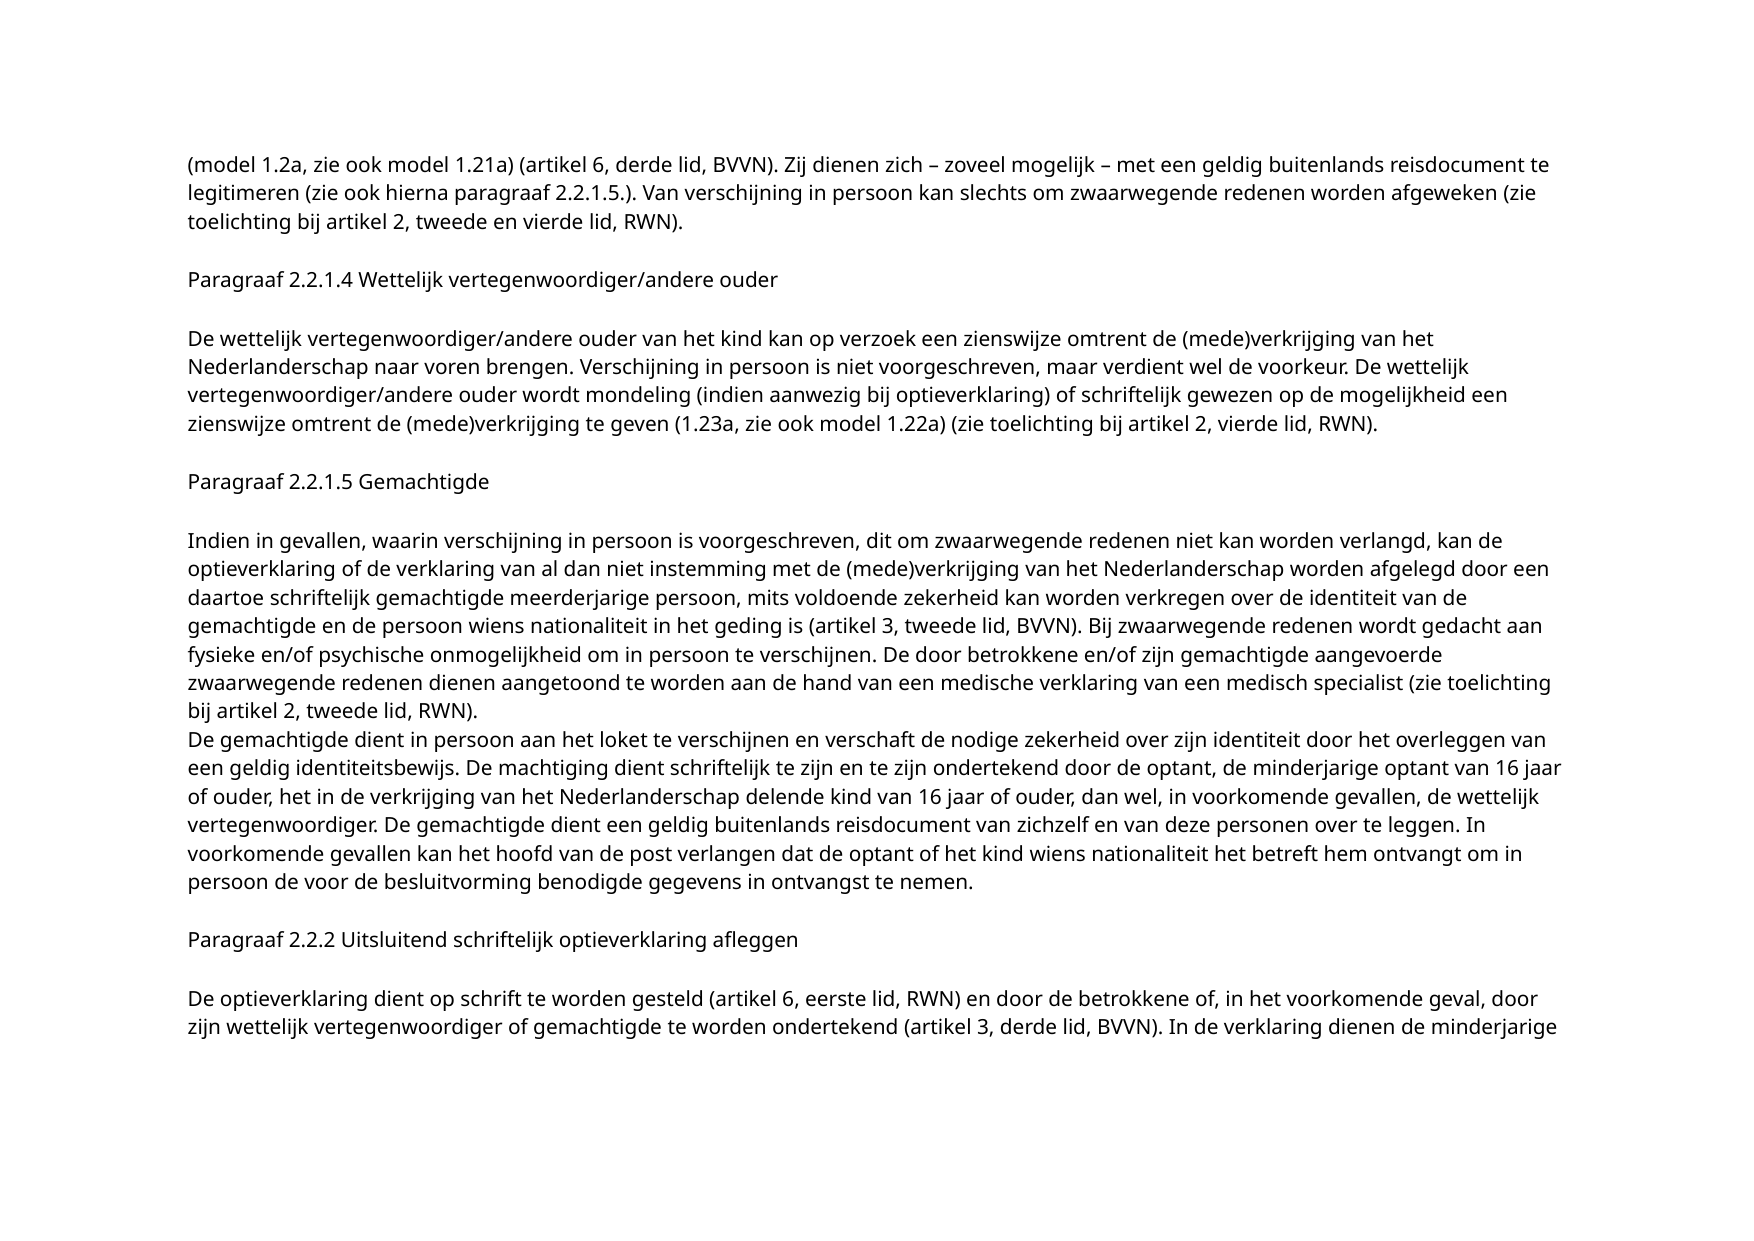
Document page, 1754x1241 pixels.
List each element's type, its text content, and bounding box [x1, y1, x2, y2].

text Paragraaf 2.2.1.5 Gemachtigde [187, 467, 1566, 496]
text De wettelijk vertegenwoordiger/andere ouder van het kind kan op verzoek een zienswijze omtrent de (mede)verkrijging van het Nederlanderschap naar voren brengen. Verschijning in persoon is niet voorgeschreven, maar verdient wel de voorkeur. De wettelijk vertegenwoordiger/andere ouder wordt mondeling (indien aanwezig bij optieverklaring) of schriftelijk gewezen op de mogelijkheid een zienswijze omtrent de (mede)verkrijging te geven (1.23a, zie ook model 1.22a) (zie toelichting bij artikel 2, vierde lid, RWN). [187, 324, 1566, 437]
text Paragraaf 2.2.1.4 Wettelijk vertegenwoordiger/andere ouder [187, 265, 1566, 294]
text Indien in gevallen, waarin verschijning in persoon is voorgeschreven, dit om zwaarwegende redenen niet kan worden verlangd, kan de optieverklaring of de verklaring van al dan niet instemming met de (mede)verkrijging van het Nederlanderschap worden afgelegd door een daartoe schriftelijk gemachtigde meerderjarige persoon, mits voldoende zekerheid kan worden verkregen over de identiteit van de gemachtigde en de persoon wiens nationaliteit in het geding is (artikel 3, tweede lid, BVVN). Bij zwaarwegende redenen wordt gedacht aan fysieke en/of psychische onmogelijkheid om in persoon te verschijnen. De door betrokkene en/of zijn gemachtigde aangevoerde zwaarwegende redenen dienen aangetoond te worden aan de hand van een medische verklaring van een medisch specialist (zie toelichting bij artikel 2, tweede lid, RWN). [187, 526, 1566, 725]
text Paragraaf 2.2.2 Uitsluitend schriftelijk optieverklaring afleggen [187, 926, 1566, 954]
text De optieverklaring dient op schrift te worden gesteld (artikel 6, eerste lid, RWN) en door de betrokkene of, in het voorkomende geval, door zijn wettelijk vertegenwoordiger of gemachtigde te worden ondertekend (artikel 3, derde lid, BVVN). In de verklaring dienen de minderjarige [187, 984, 1566, 1041]
text (model 1.2a, zie ook model 1.21a) (artikel 6, derde lid, BVVN). Zij dienen zich – zoveel mogelijk – met een geldig buitenlands reisdocument te legitimeren (zie ook hierna paragraaf 2.2.1.5.). Van verschijning in persoon kan slechts om zwaarwegende redenen worden afgeweken (zie toelichting bij artikel 2, tweede en vierde lid, RWN). [187, 150, 1566, 235]
text De gemachtigde dient in persoon aan het loket te verschijnen en verschaft de nodige zekerheid over zijn identiteit door het overleggen van een geldig identiteitsbewijs. De machtiging dient schriftelijk te zijn en te zijn ondertekend door de optant, de minderjarige optant van 16 jaar of ouder, het in de verkrijging van het Nederlanderschap delende kind van 16 jaar of ouder, dan wel, in voorkomende gevallen, de wettelijk vertegenwoordiger. De gemachtigde dient een geldig buitenlands reisdocument van zichzelf en van deze personen over te leggen. In voorkomende gevallen kan het hoofd van de post verlangen dat de optant of het kind wiens nationaliteit het betreft hem ontvangt om in persoon de voor de besluitvorming benodigde gegevens in ontvangst te nemen. [187, 725, 1566, 896]
